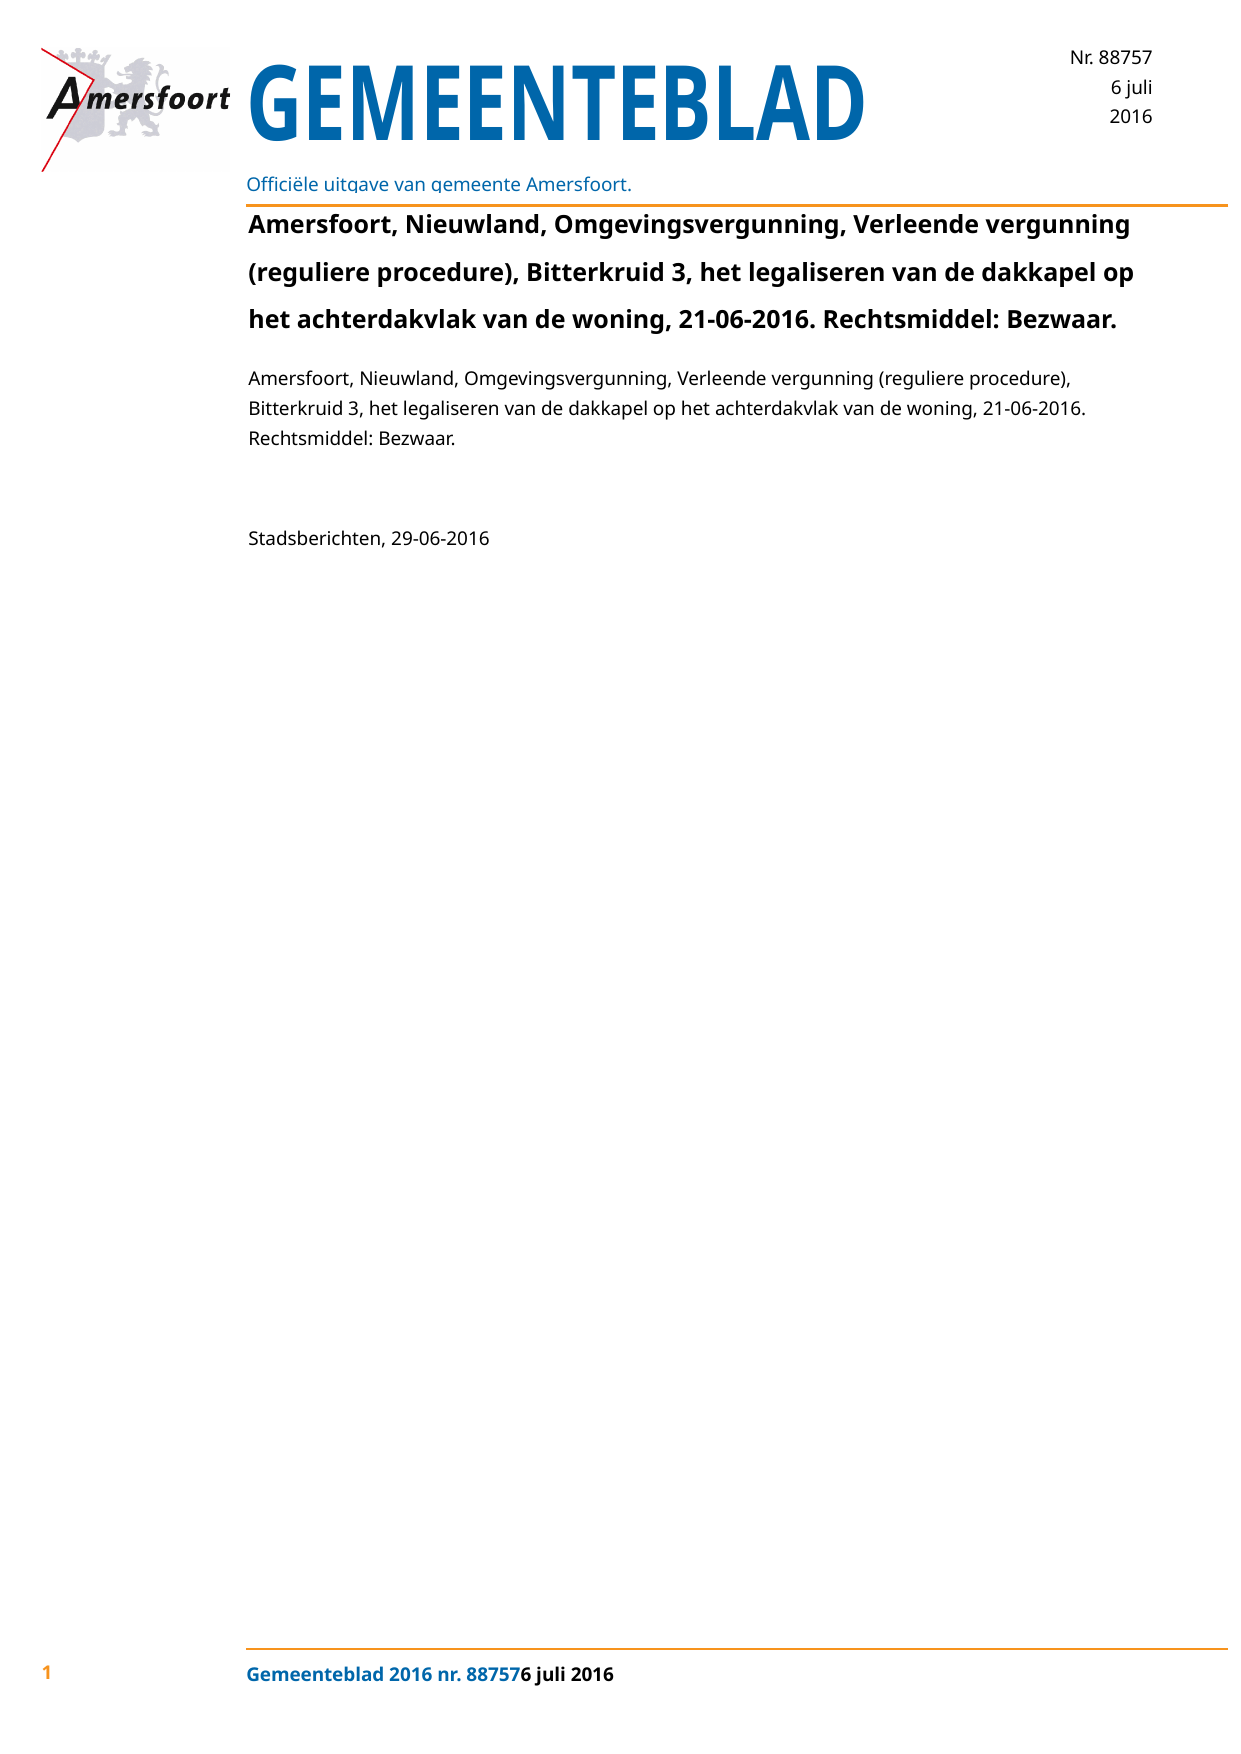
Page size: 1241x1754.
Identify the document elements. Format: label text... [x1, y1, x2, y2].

picture [41, 47, 231, 172]
text Amersfoort, Nieuwland, Omgevingsvergunning, Verleende vergunning (reguliere procedure), Bitterkruid 3, het legaliseren van de dakkapel op het achterdakvlak van de woning, 21-06-2016. Rechtsmiddel: Bezwaar. [248, 366, 1152, 450]
text Amersfoort, Nieuwland, Omgevingsvergunning, Verleende vergunning (reguliere procedure), Bitterkruid 3, het legaliseren van de dakkapel op het achterdakvlak van de woning, 21-06-2016. Rechtsmiddel: Bezwaar. [248, 207, 1152, 336]
text Stadsberichten, 29-06-2016 [248, 526, 1152, 551]
